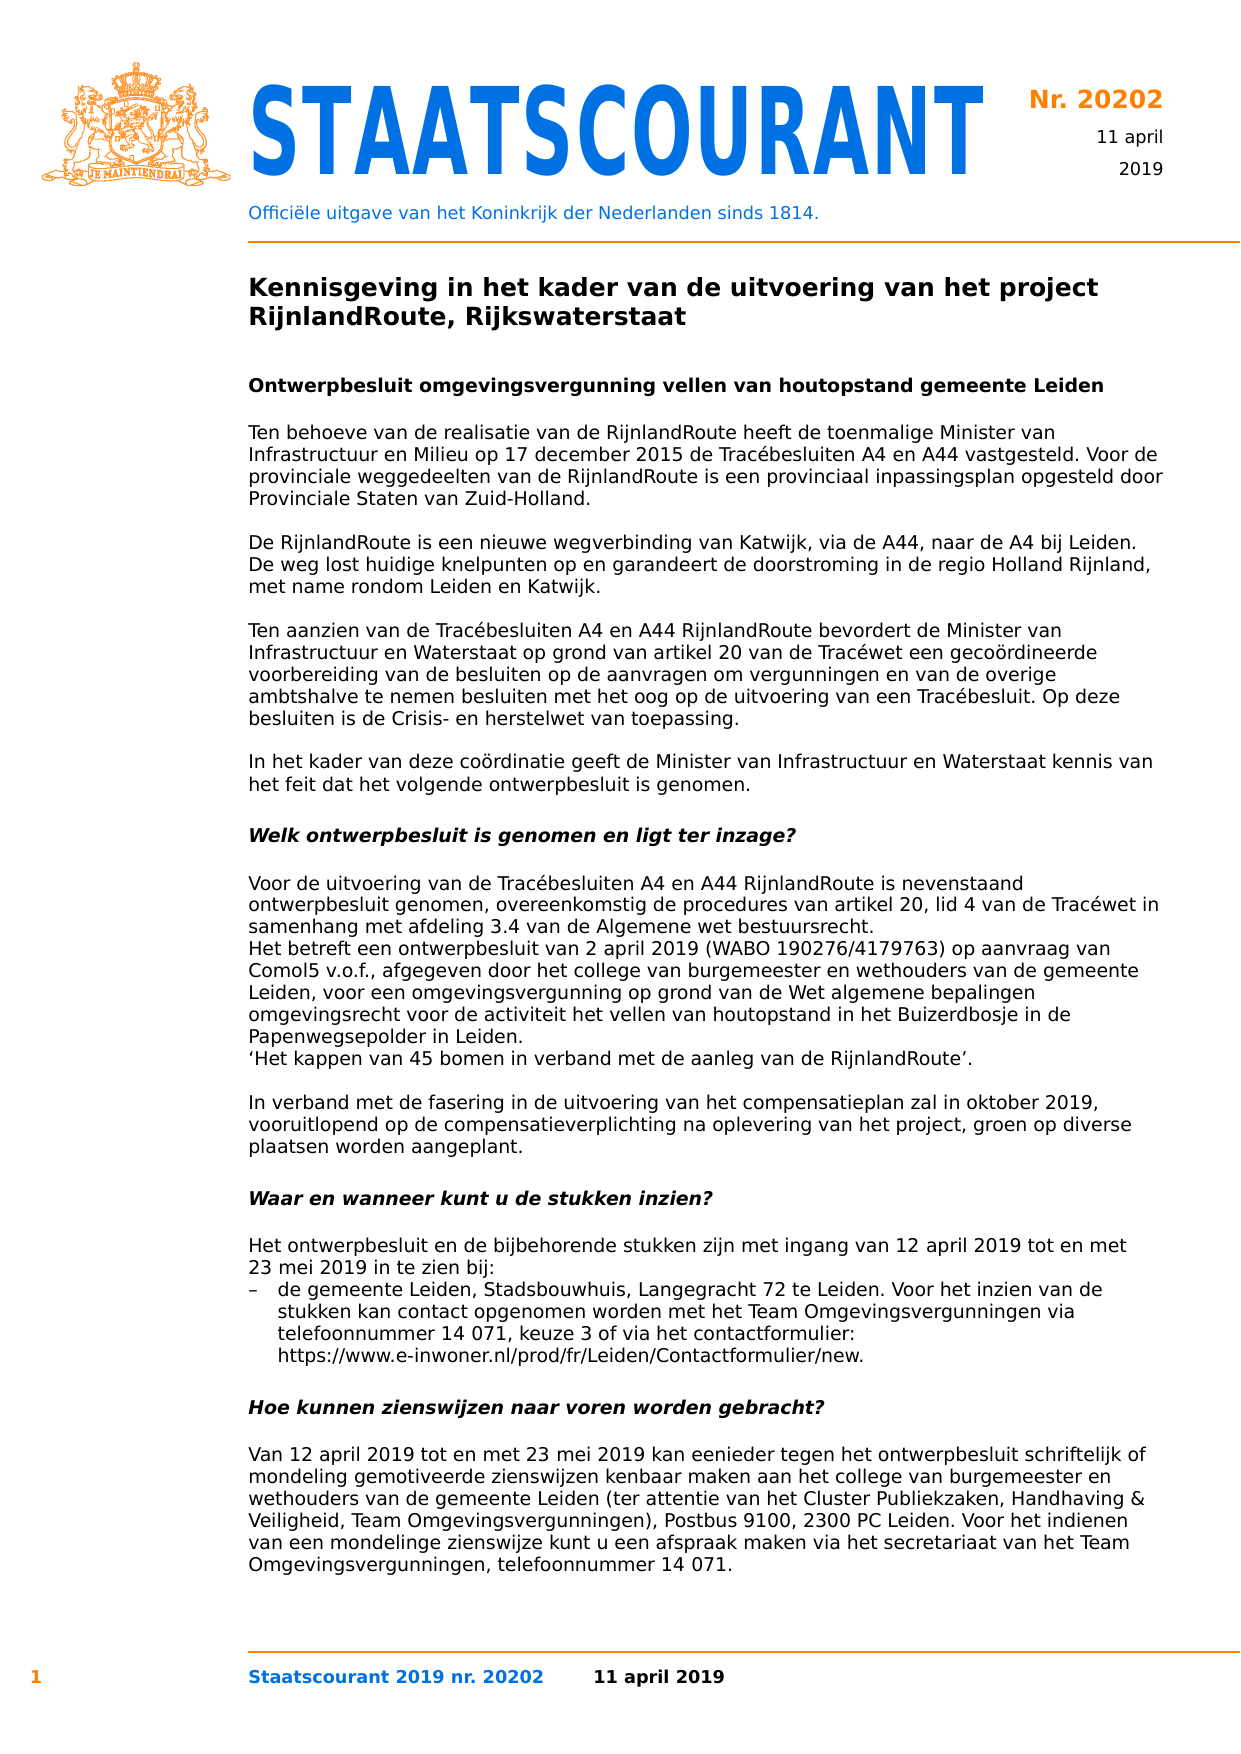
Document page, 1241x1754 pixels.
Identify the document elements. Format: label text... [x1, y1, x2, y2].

table_cell Officiële uitgave van het Koninkrijk der Nederlanden sinds 1814. [248, 203, 1240, 241]
text Voor de uitvoering van de Tracébesluiten A4 en A44 RijnlandRoute is nevenstaand ontwerpbesluit genomen, overeenkomstig de procedures van artikel 20, lid 4 van de Tracéwet in samenhang met afdeling 3.4 van de Algemene wet bestuursrecht. [248, 872, 1163, 938]
subtitle Kennisgeving in het kader van de uitvoering van het project RijnlandRoute, Rijkswaterstaat [248, 273, 1163, 331]
subtitle Welk ontwerpbesluit is genomen en ligt ter inzage? [248, 825, 1163, 847]
text Het betreft een ontwerpbesluit van 2 april 2019 (WABO 190276/4179763) op aanvraag van Comol5 v.o.f., afgegeven door het college van burgemeester en wethouders van de gemeente Leiden, voor een omgevingsvergunning op grond van de Wet algemene bepalingen omgevingsrecht voor de activiteit het vellen van houtopstand in het Buizerdbosje in de Papenwegsepolder in Leiden. [248, 938, 1163, 1048]
text Ten behoeve van de realisatie van de RijnlandRoute heeft de toenmalige Minister van Infrastructuur en Milieu op 17 december 2015 de Tracébesluiten A4 en A44 vastgesteld. Voor de provinciale weggedeelten van de RijnlandRoute is een provinciaal inpassingsplan opgesteld door Provinciale Staten van Zuid-Holland. [248, 422, 1163, 510]
text Het ontwerpbesluit en de bijbehorende stukken zijn met ingang van 12 april 2019 tot en met 23 mei 2019 in te zien bij: [248, 1235, 1163, 1279]
text In het kader van deze coördinatie geeft de Minister van Infrastructuur en Waterstaat kennis van het feit dat het volgende ontwerpbesluit is genomen. [248, 751, 1163, 795]
text Ten aanzien van de Tracébesluiten A4 en A44 RijnlandRoute bevordert de Minister van Infrastructuur en Waterstaat op grond van artikel 20 van de Tracéwet een gecoördineerde voorbereiding van de besluiten op de aanvragen om vergunningen en van de overige ambtshalve te nemen besluiten met het oog op de uitvoering van een Tracébesluit. Op deze besluiten is de Crisis- en herstelwet van toepassing. [248, 620, 1163, 729]
table_cell 11 april [998, 121, 1240, 153]
text In verband met de fasering in de uitvoering van het compensatieplan zal in oktober 2019, vooruitlopend op de compensatieverplichting na oplevering van het project, groen op diverse plaatsen worden aangeplant. [248, 1092, 1163, 1158]
subtitle Waar en wanneer kunt u de stukken inzien? [248, 1188, 1163, 1210]
table_header Nr. 20202 [998, 62, 1240, 121]
table_cell 2019 [998, 153, 1240, 203]
subtitle Ontwerpbesluit omgevingsvergunning vellen van houtopstand gemeente Leiden [248, 375, 1163, 397]
text Van 12 april 2019 tot en met 23 mei 2019 kan eenieder tegen het ontwerpbesluit schriftelijk of mondeling gemotiveerde zienswijzen kenbaar maken aan het college van burgemeester en wethouders van de gemeente Leiden (ter attentie van het Cluster Publiekzaken, Handhaving & Veiligheid, Team Omgevingsvergunningen), Postbus 9100, 2300 PC Leiden. Voor het indienen van een mondelinge zienswijze kunt u een afspraak maken via het secretariaat van het Team Omgevingsvergunningen, telefoonnummer 14 071. [248, 1444, 1163, 1576]
text – de gemeente Leiden, Stadsbouwhuis, Langegracht 72 te Leiden. Voor het inzien van de stukken kan contact opgenomen worden met het Team Omgevingsvergunningen via telefoonnummer 14 071, keuze 3 of via het contactformulier: https://www.e-inwoner.nl/prod/fr/Leiden/Contactformulier/new. [248, 1279, 1163, 1367]
picture [41, 62, 231, 186]
subtitle Hoe kunnen zienswijzen naar voren worden gebracht? [248, 1397, 1163, 1419]
text ‘Het kappen van 45 bomen in verband met de aanleg van de RijnlandRoute’. [248, 1048, 1163, 1070]
table_header [25, 62, 248, 241]
text De RijnlandRoute is een nieuwe wegverbinding van Katwijk, via de A44, naar de A4 bij Leiden. De weg lost huidige knelpunten op en garandeert de doorstroming in de regio Holland Rijnland, met name rondom Leiden en Katwijk. [248, 532, 1163, 598]
table_header STAATSCOURANT [248, 62, 998, 203]
